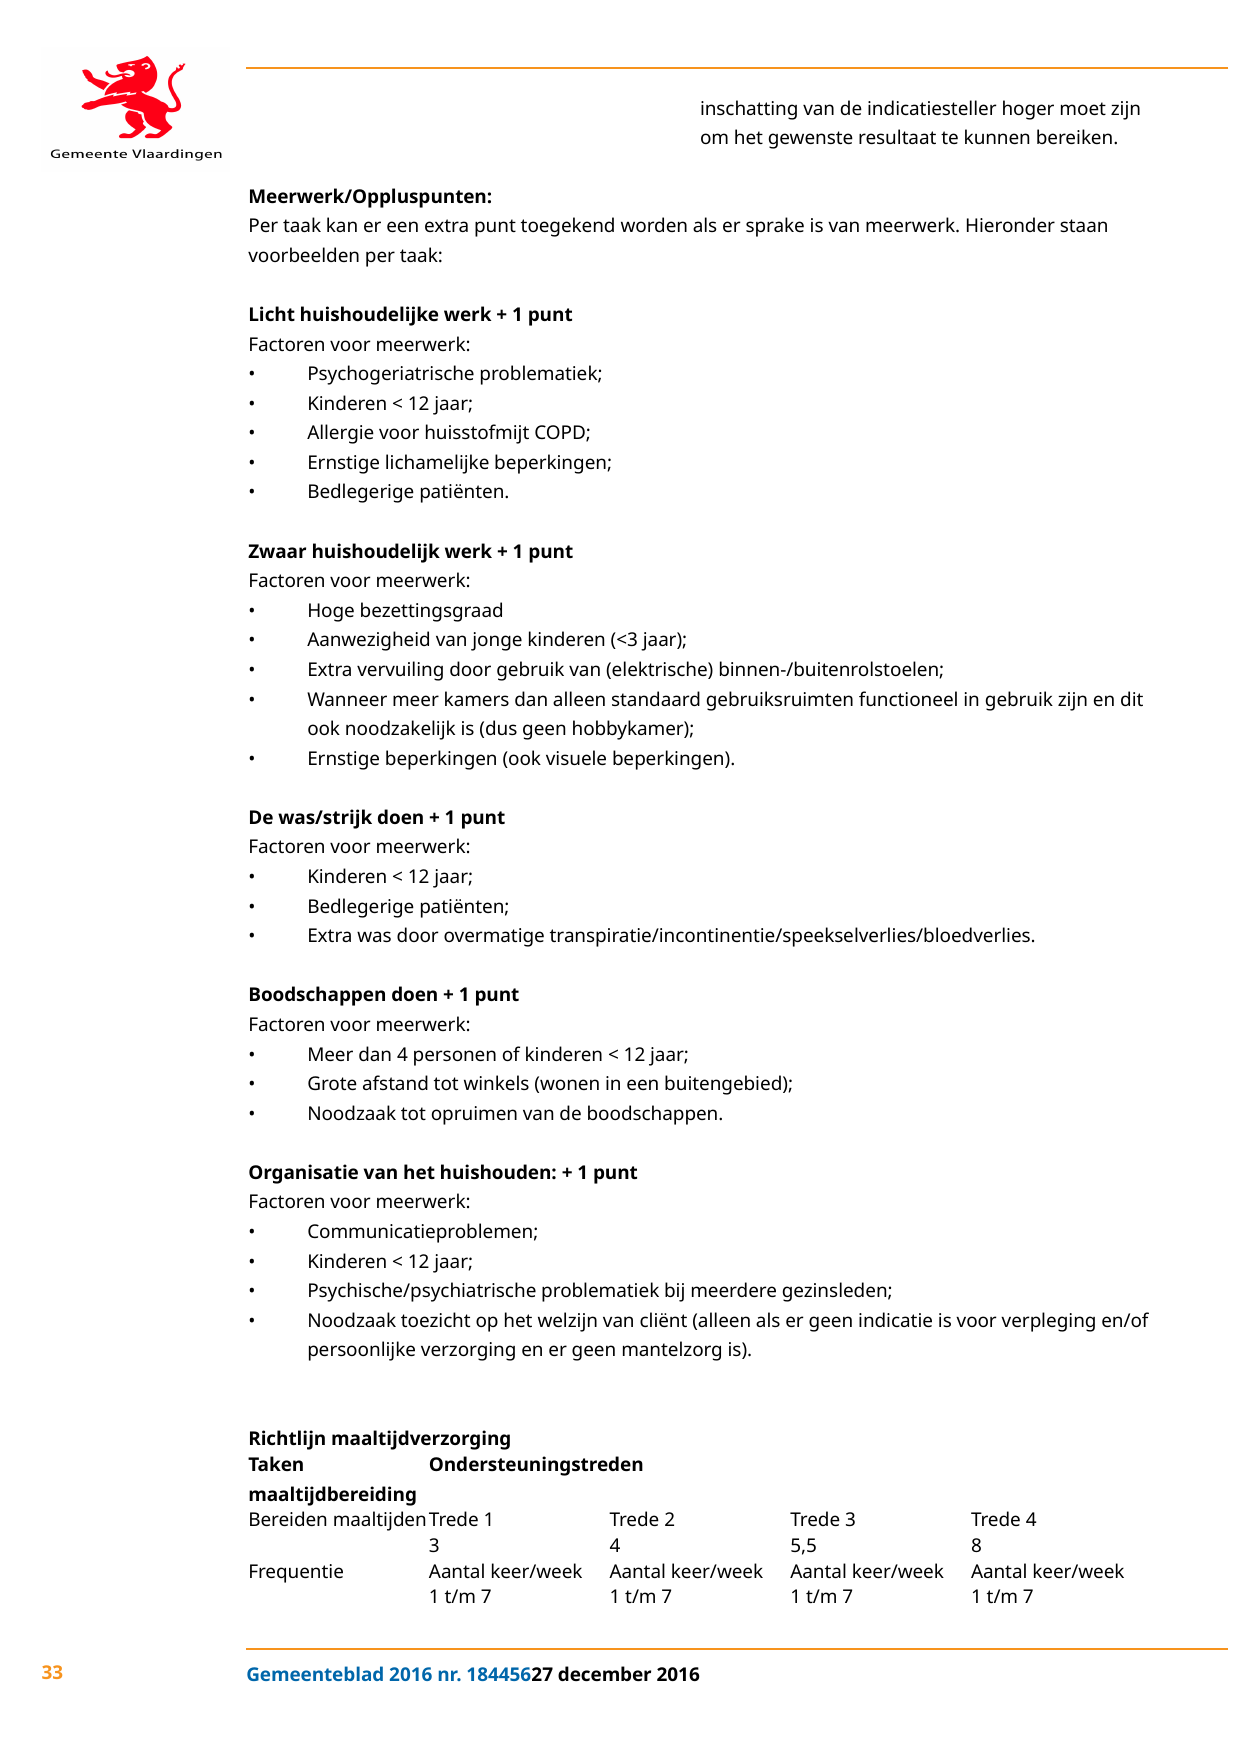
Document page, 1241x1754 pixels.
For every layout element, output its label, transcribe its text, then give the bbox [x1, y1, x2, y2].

table_cell Bereiden maaltijden [248, 1507, 429, 1532]
table_cell Aantal keer/week [609, 1558, 790, 1584]
list Kinderen < 12 jaar; [248, 863, 1152, 889]
list Ernstige lichamelijke beperkingen; [248, 449, 1152, 475]
table_cell 4 [609, 1532, 790, 1558]
table_cell [248, 1584, 429, 1609]
list Kinderen < 12 jaar; [248, 390, 1152, 416]
text Licht huishoudelijke werk + 1 punt [248, 301, 1152, 327]
text Organisatie van het huishouden: + 1 punt [248, 1159, 1152, 1185]
table_cell Ondersteuningstreden [429, 1451, 1152, 1507]
text Factoren voor meerwerk: [248, 567, 1152, 593]
text Boodschappen doen + 1 punt [248, 982, 1152, 1007]
table_cell 5,5 [790, 1532, 971, 1558]
list Wanneer meer kamers dan alleen standaard gebruiksruimten functioneel in gebruik zijn en dit ook noodzakelijk is (dus geen hobbykamer); [248, 686, 1152, 741]
table_cell Aantal keer/week [429, 1558, 609, 1584]
table_cell inschatting van de indicatiesteller hoger moet zijn om het gewenste resultaat te kunnen bereiken. [700, 95, 1152, 150]
table_cell 8 [971, 1532, 1152, 1558]
table_cell [248, 1532, 429, 1558]
text Factoren voor meerwerk: [248, 1189, 1152, 1214]
table_cell Trede 4 [971, 1507, 1152, 1532]
text Per taak kan er een extra punt toegekend worden als er sprake is van meerwerk. Hieronder staan voorbeelden per taak: [248, 212, 1152, 268]
text Factoren voor meerwerk: [248, 331, 1152, 357]
table_cell Aantal keer/week [971, 1558, 1152, 1584]
list Extra vervuiling door gebruik van (elektrische) binnen-/buitenrolstoelen; [248, 656, 1152, 682]
list Communicatieproblemen; [248, 1218, 1152, 1244]
text Zwaar huishoudelijk werk + 1 punt [248, 538, 1152, 564]
list Aanwezigheid van jonge kinderen (<3 jaar); [248, 627, 1152, 652]
list Hoge bezettingsgraad [248, 597, 1152, 623]
list Meer dan 4 personen of kinderen < 12 jaar; [248, 1041, 1152, 1067]
table_cell Trede 1 [429, 1507, 609, 1532]
list Noodzaak toezicht op het welzijn van cliënt (alleen als er geen indicatie is voor verpleging en/of persoonlijke verzorging en er geen mantelzorg is). [248, 1307, 1152, 1362]
picture [41, 47, 231, 172]
table_cell Trede 3 [790, 1507, 971, 1532]
table_cell 1 t/m 7 [429, 1584, 609, 1609]
list Bedlegerige patiënten; [248, 893, 1152, 919]
table_cell Trede 2 [609, 1507, 790, 1532]
table_cell Frequentie [248, 1558, 429, 1584]
table_cell [248, 95, 700, 150]
list Extra was door overmatige transpiratie/incontinentie/speekselverlies/bloedverlies. [248, 922, 1152, 948]
table_cell 1 t/m 7 [971, 1584, 1152, 1609]
text Factoren voor meerwerk: [248, 834, 1152, 859]
table_cell 3 [429, 1532, 609, 1558]
text Factoren voor meerwerk: [248, 1011, 1152, 1037]
list Noodzaak tot opruimen van de boodschappen. [248, 1100, 1152, 1126]
table_header Richtlijn maaltijdverzorging [248, 1426, 609, 1451]
text Meerwerk/Oppluspunten: [248, 183, 1152, 209]
text De was/strijk doen + 1 punt [248, 804, 1152, 830]
table_cell Aantal keer/week [790, 1558, 971, 1584]
table_cell 1 t/m 7 [790, 1584, 971, 1609]
list Kinderen < 12 jaar; [248, 1248, 1152, 1274]
table_cell Taken maaltijdbereiding [248, 1451, 429, 1507]
list Allergie voor huisstofmijt COPD; [248, 419, 1152, 445]
list Grote afstand tot winkels (wonen in een buitengebied); [248, 1070, 1152, 1096]
list Bedlegerige patiënten. [248, 479, 1152, 504]
table_cell 1 t/m 7 [609, 1584, 790, 1609]
list Psychogeriatrische problematiek; [248, 360, 1152, 386]
list Ernstige beperkingen (ook visuele beperkingen). [248, 745, 1152, 771]
list Psychische/psychiatrische problematiek bij meerdere gezinsleden; [248, 1277, 1152, 1303]
